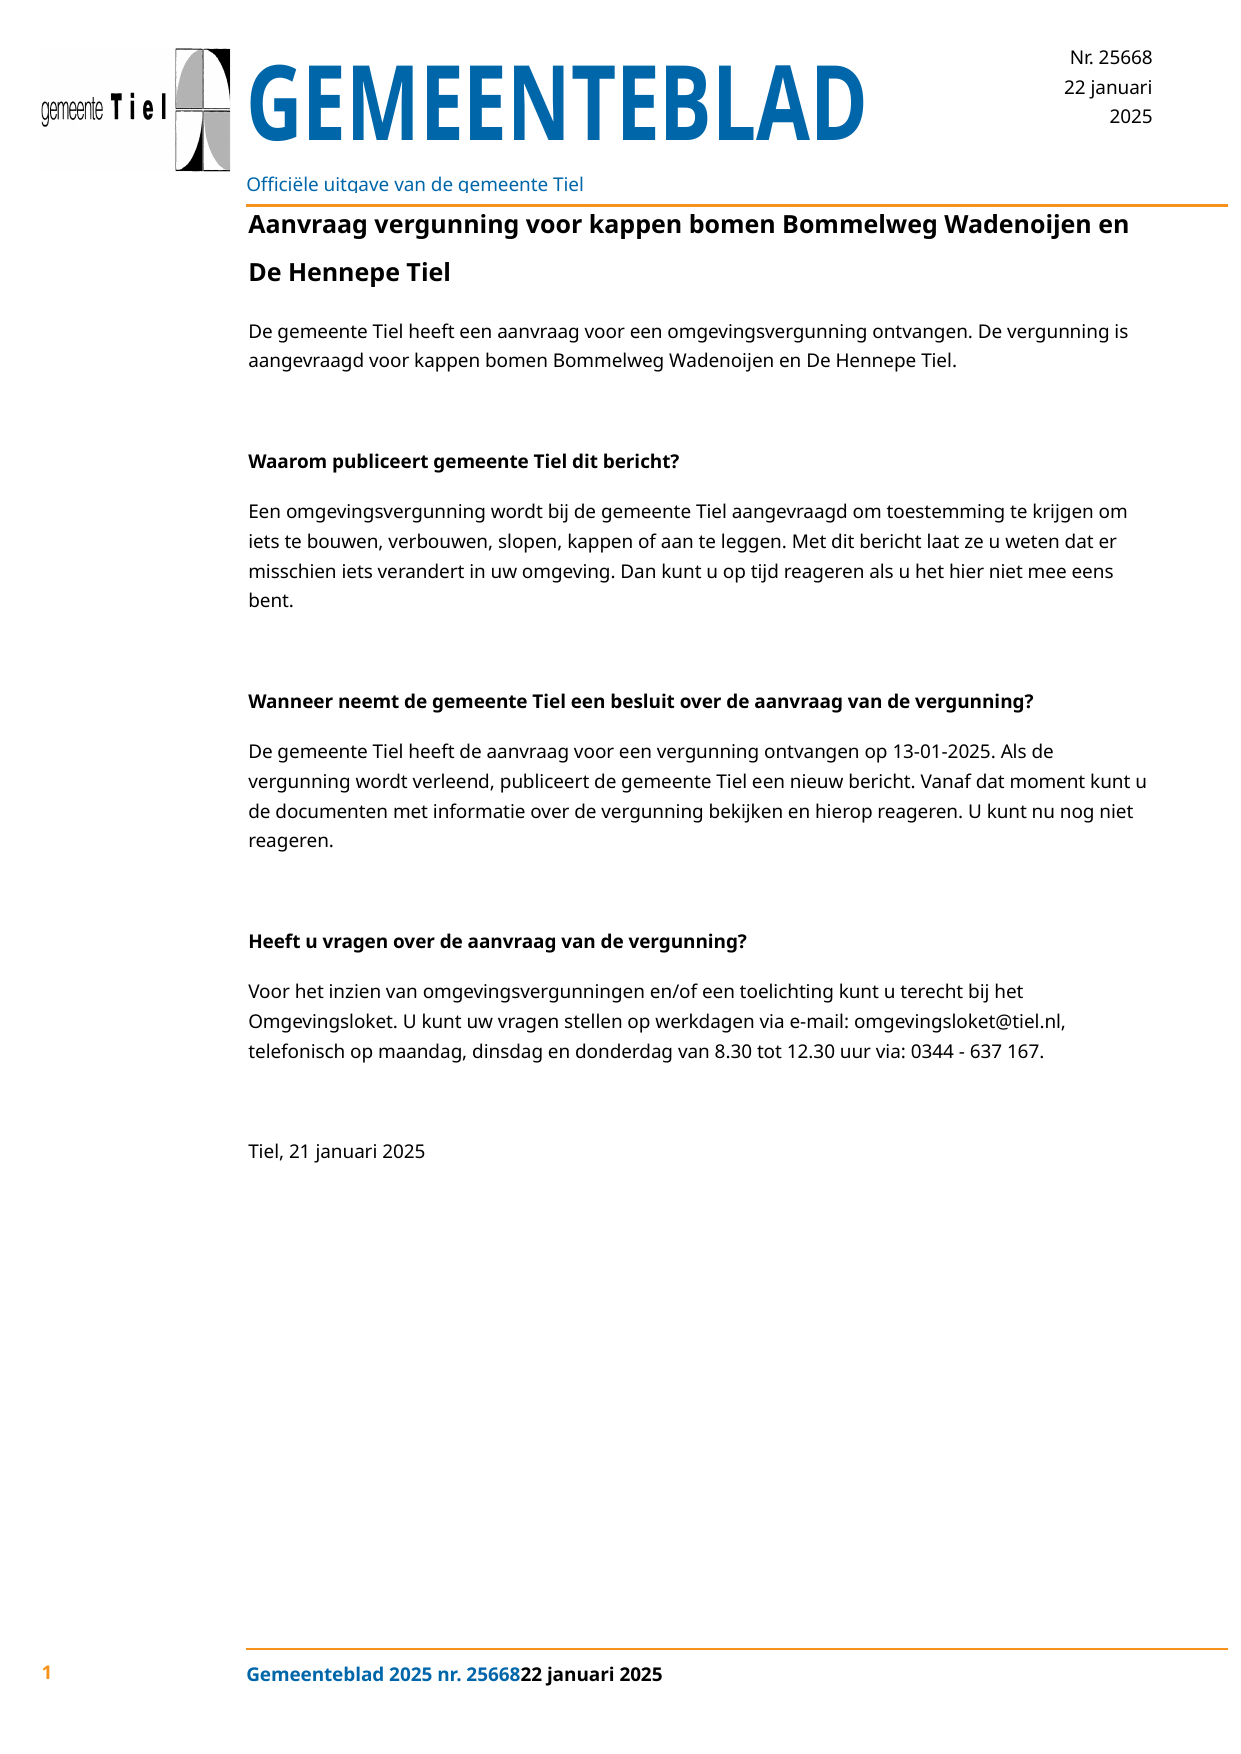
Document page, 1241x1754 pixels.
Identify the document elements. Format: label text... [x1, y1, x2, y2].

text Voor het inzien van omgevingsvergunningen en/of een toelichting kunt u terecht bij het Omgevingsloket. U kunt uw vragen stellen op werkdagen via e-mail: omgevingsloket@tiel.nl, telefonisch op maandag, dinsdag en donderdag van 8.30 tot 12.30 uur via: 0344 - 637 167. [248, 979, 1152, 1064]
text Heeft u vragen over de aanvraag van de vergunning? [248, 928, 1152, 954]
picture [41, 47, 231, 172]
text De gemeente Tiel heeft de aanvraag voor een vergunning ontvangen op 13-01-2025. Als de vergunning wordt verleend, publiceert de gemeente Tiel een nieuw bericht. Vanaf dat moment kunt u de documenten met informatie over de vergunning bekijken en hierop reageren. U kunt nu nog niet reageren. [248, 739, 1152, 853]
text Wanneer neemt de gemeente Tiel een besluit over de aanvraag van de vergunning? [248, 688, 1152, 714]
text Aanvraag vergunning voor kappen bomen Bommelweg Wadenoijen en De Hennepe Tiel [248, 207, 1152, 288]
text Tiel, 21 januari 2025 [248, 1139, 1152, 1164]
text Waarom publiceert gemeente Tiel dit bericht? [248, 448, 1152, 474]
text Een omgevingsvergunning wordt bij de gemeente Tiel aangevraagd om toestemming te krijgen om iets te bouwen, verbouwen, slopen, kappen of aan te leggen. Met dit bericht laat ze u weten dat er misschien iets verandert in uw omgeving. Dan kunt u op tijd reageren als u het hier niet mee eens bent. [248, 499, 1152, 613]
text De gemeente Tiel heeft een aanvraag voor een omgevingsvergunning ontvangen. De vergunning is aangevraagd voor kappen bomen Bommelweg Wadenoijen en De Hennepe Tiel. [248, 318, 1152, 373]
